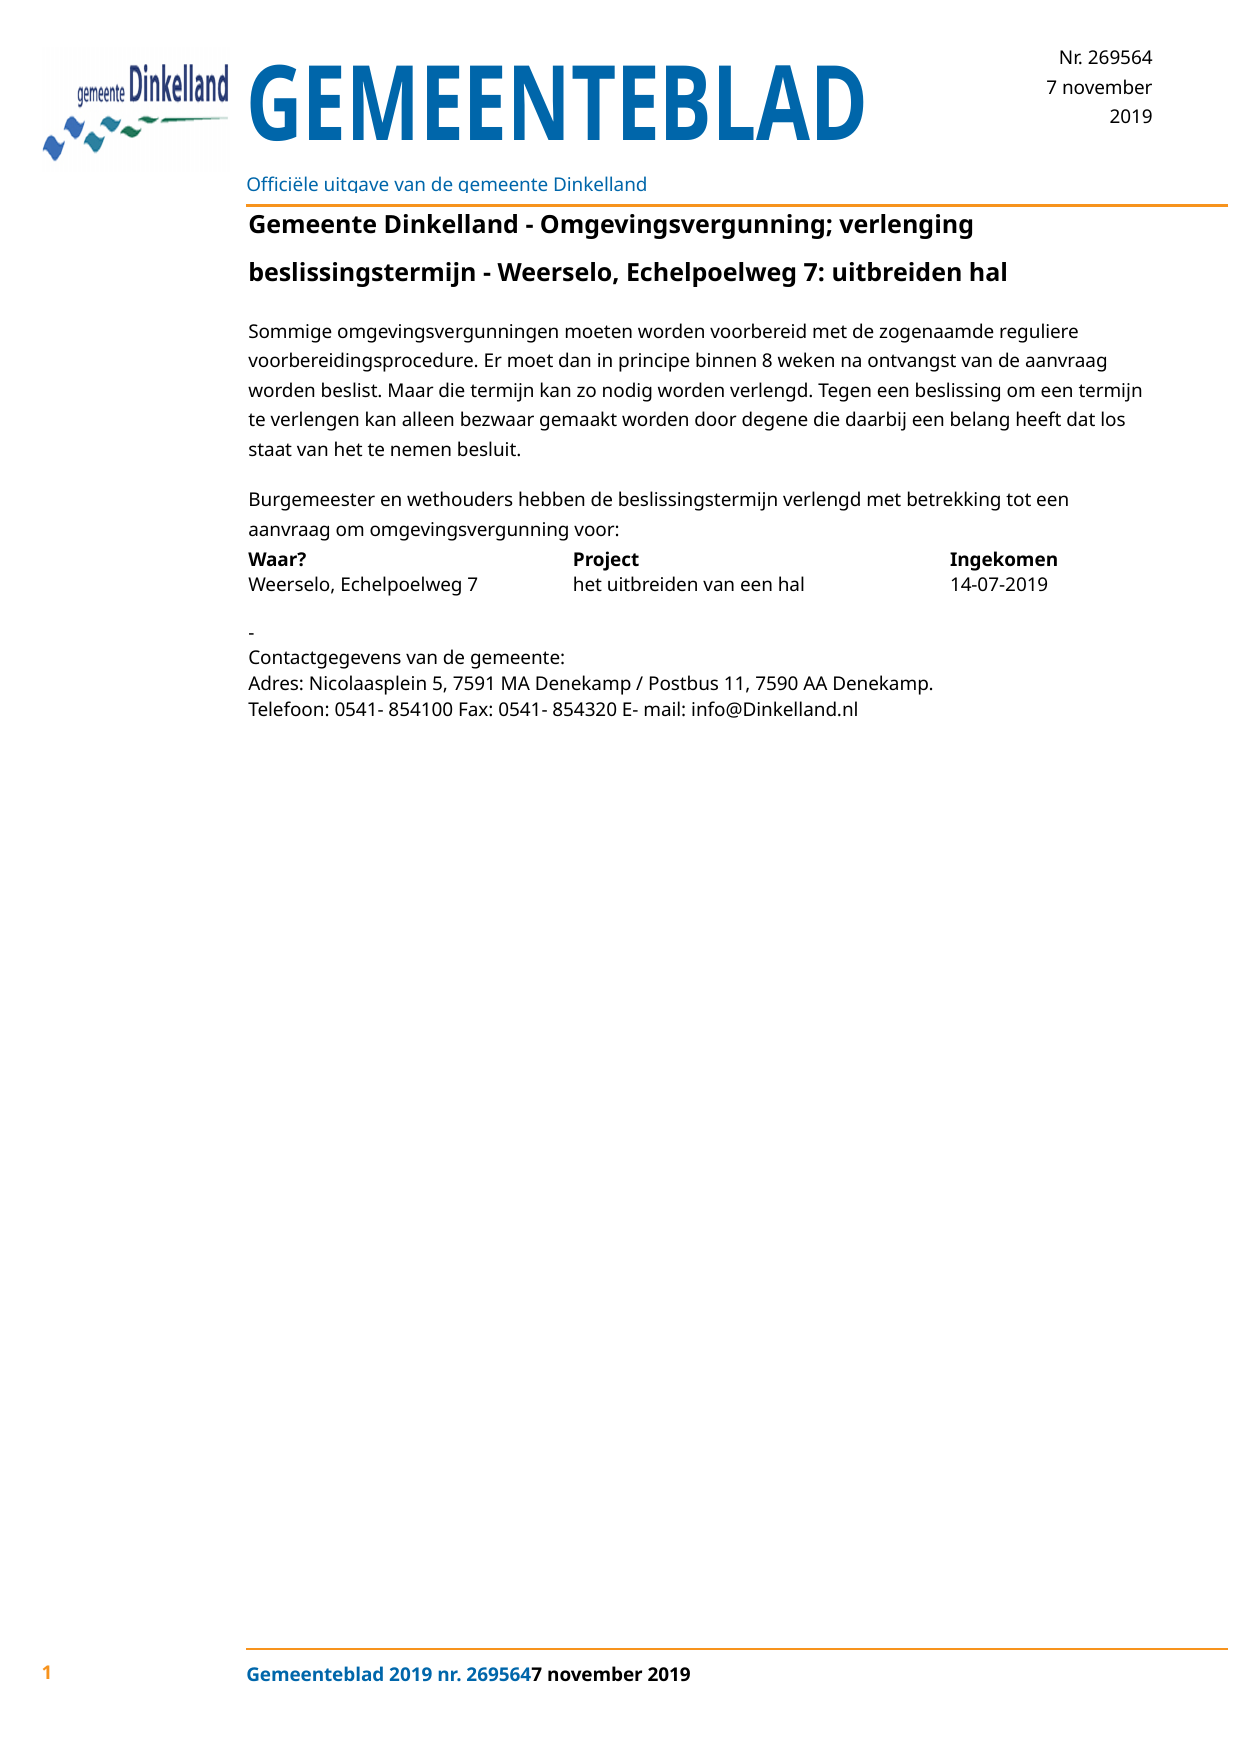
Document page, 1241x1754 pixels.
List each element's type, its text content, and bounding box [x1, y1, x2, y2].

text - [248, 619, 1152, 644]
text Sommige omgevingsvergunningen moeten worden voorbereid met de zogenaamde reguliere voorbereidingsprocedure. Er moet dan in principe binnen 8 weken na ontvangst van de aanvraag worden beslist. Maar die termijn kan zo nodig worden verlengd. Tegen een beslissing om een termijn te verlengen kan alleen bezwaar gemaakt worden door degene die daarbij een belang heeft dat los staat van het te nemen besluit. [248, 318, 1152, 462]
table_header Ingekomen [950, 546, 1152, 572]
table_header Project [573, 546, 950, 572]
text Gemeente Dinkelland - Omgevingsvergunning; verlenging beslissingstermijn - Weerselo, Echelpoelweg 7: uitbreiden hal [248, 207, 1152, 288]
table_cell Weerselo, Echelpoelweg 7 [248, 572, 573, 597]
text Contactgegevens van de gemeente: [248, 644, 1152, 670]
picture [41, 47, 231, 172]
text Telefoon: 0541- 854100 Fax: 0541- 854320 E- mail: info@Dinkelland.nl [248, 696, 1152, 722]
text Adres: Nicolaasplein 5, 7591 MA Denekamp / Postbus 11, 7590 AA Denekamp. [248, 670, 1152, 696]
text Burgemeester en wethouders hebben de beslissingstermijn verlengd met betrekking tot een aanvraag om omgevingsvergunning voor: [248, 487, 1152, 542]
table_header Waar? [248, 546, 573, 572]
table_cell het uitbreiden van een hal [573, 572, 950, 597]
table_cell 14-07-2019 [950, 572, 1152, 597]
